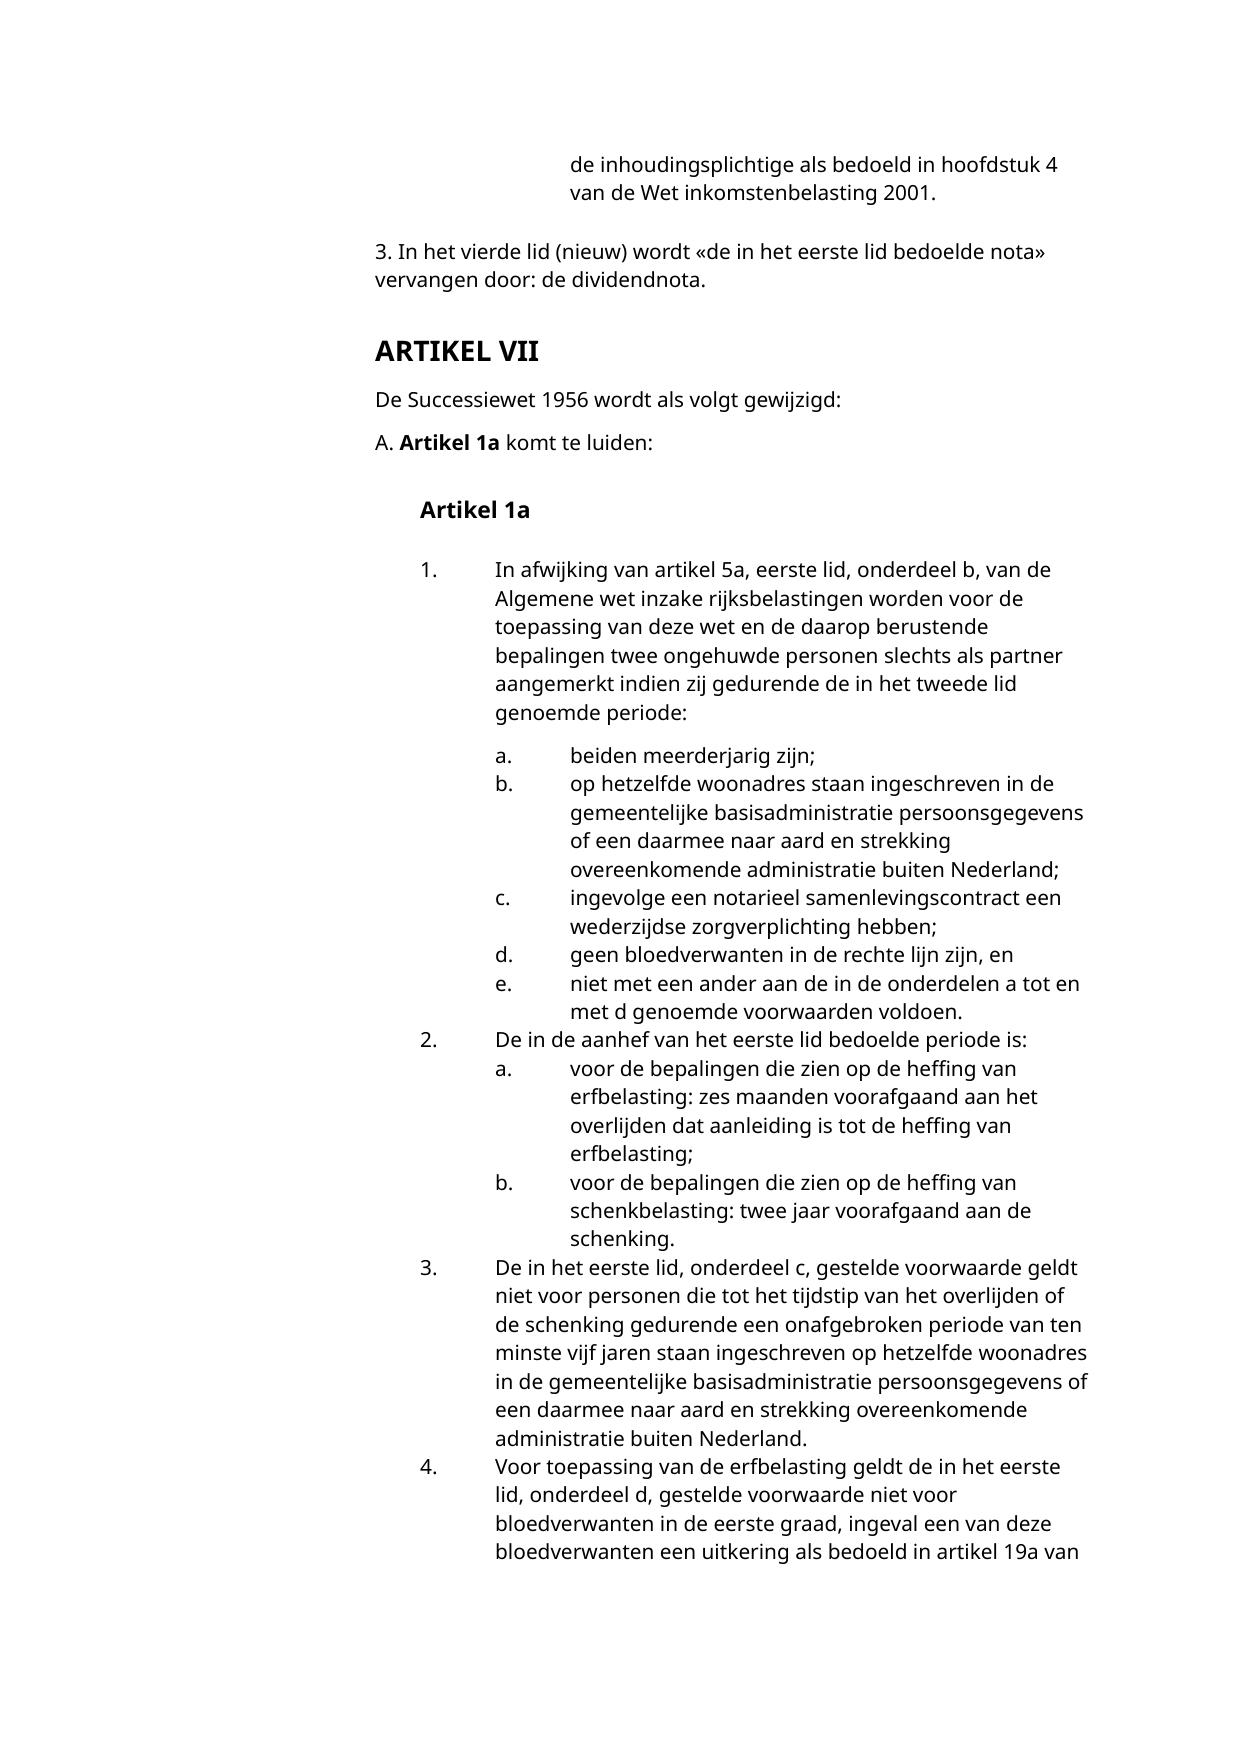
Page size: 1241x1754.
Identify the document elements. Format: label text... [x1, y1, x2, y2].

list ingevolge een notarieel samenlevingscontract een wederzijdse zorgverplichting hebben; [495, 883, 1090, 940]
list In afwijking van artikel 5a, eerste lid, onderdeel b, van de Algemene wet inzake rijksbelastingen worden voor de toepassing van deze wet en de daarop berustende bepalingen twee ongehuwde personen slechts als partner aangemerkt indien zij gedurende de in het tweede lid genoemde periode: [420, 556, 1090, 726]
subtitle Artikel 1a [420, 494, 1090, 526]
list beiden meerderjarig zijn; [495, 741, 1090, 769]
text 3. In het vierde lid (nieuw) wordt «de in het eerste lid bedoelde nota» vervangen door: de dividendnota. [375, 237, 1090, 294]
text A. Artikel 1a komt te luiden: [375, 428, 1090, 457]
list Voor toepassing van de erfbelasting geldt de in het eerste lid, onderdeel d, gestelde voorwaarde niet voor bloedverwanten in de eerste graad, ingeval een van deze bloedverwanten een uitkering als bedoeld in artikel 19a van [420, 1452, 1090, 1566]
list De in de aanhef van het eerste lid bedoelde periode is: [420, 1026, 1090, 1054]
subtitle ARTIKEL VII [375, 331, 1090, 370]
list op hetzelfde woonadres staan ingeschreven in de gemeentelijke basisadministratie persoonsgegevens of een daarmee naar aard en strekking overeenkomende administratie buiten Nederland; [495, 769, 1090, 883]
text De Successiewet 1956 wordt als volgt gewijzigd: [375, 385, 1090, 413]
list geen bloedverwanten in de rechte lijn zijn, en [495, 940, 1090, 969]
list De in het eerste lid, onderdeel c, gestelde voorwaarde geldt niet voor personen die tot het tijdstip van het overlijden of de schenking gedurende een onafgebroken periode van ten minste vijf jaren staan ingeschreven op hetzelfde woonadres in de gemeentelijke basisadministratie persoonsgegevens of een daarmee naar aard en strekking overeenkomende administratie buiten Nederland. [420, 1253, 1090, 1452]
list voor de bepalingen die zien op de heffing van schenkbelasting: twee jaar voorafgaand aan de schenking. [495, 1168, 1090, 1253]
list niet met een ander aan de in de onderdelen a tot en met d genoemde voorwaarden voldoen. [495, 969, 1090, 1026]
list de inhoudingsplichtige als bedoeld in hoofdstuk 4 van de Wet inkomstenbelasting 2001. [495, 150, 1090, 207]
list voor de bepalingen die zien op de heffing van erfbelasting: zes maanden voorafgaand aan het overlijden dat aanleiding is tot de heffing van erfbelasting; [495, 1054, 1090, 1168]
